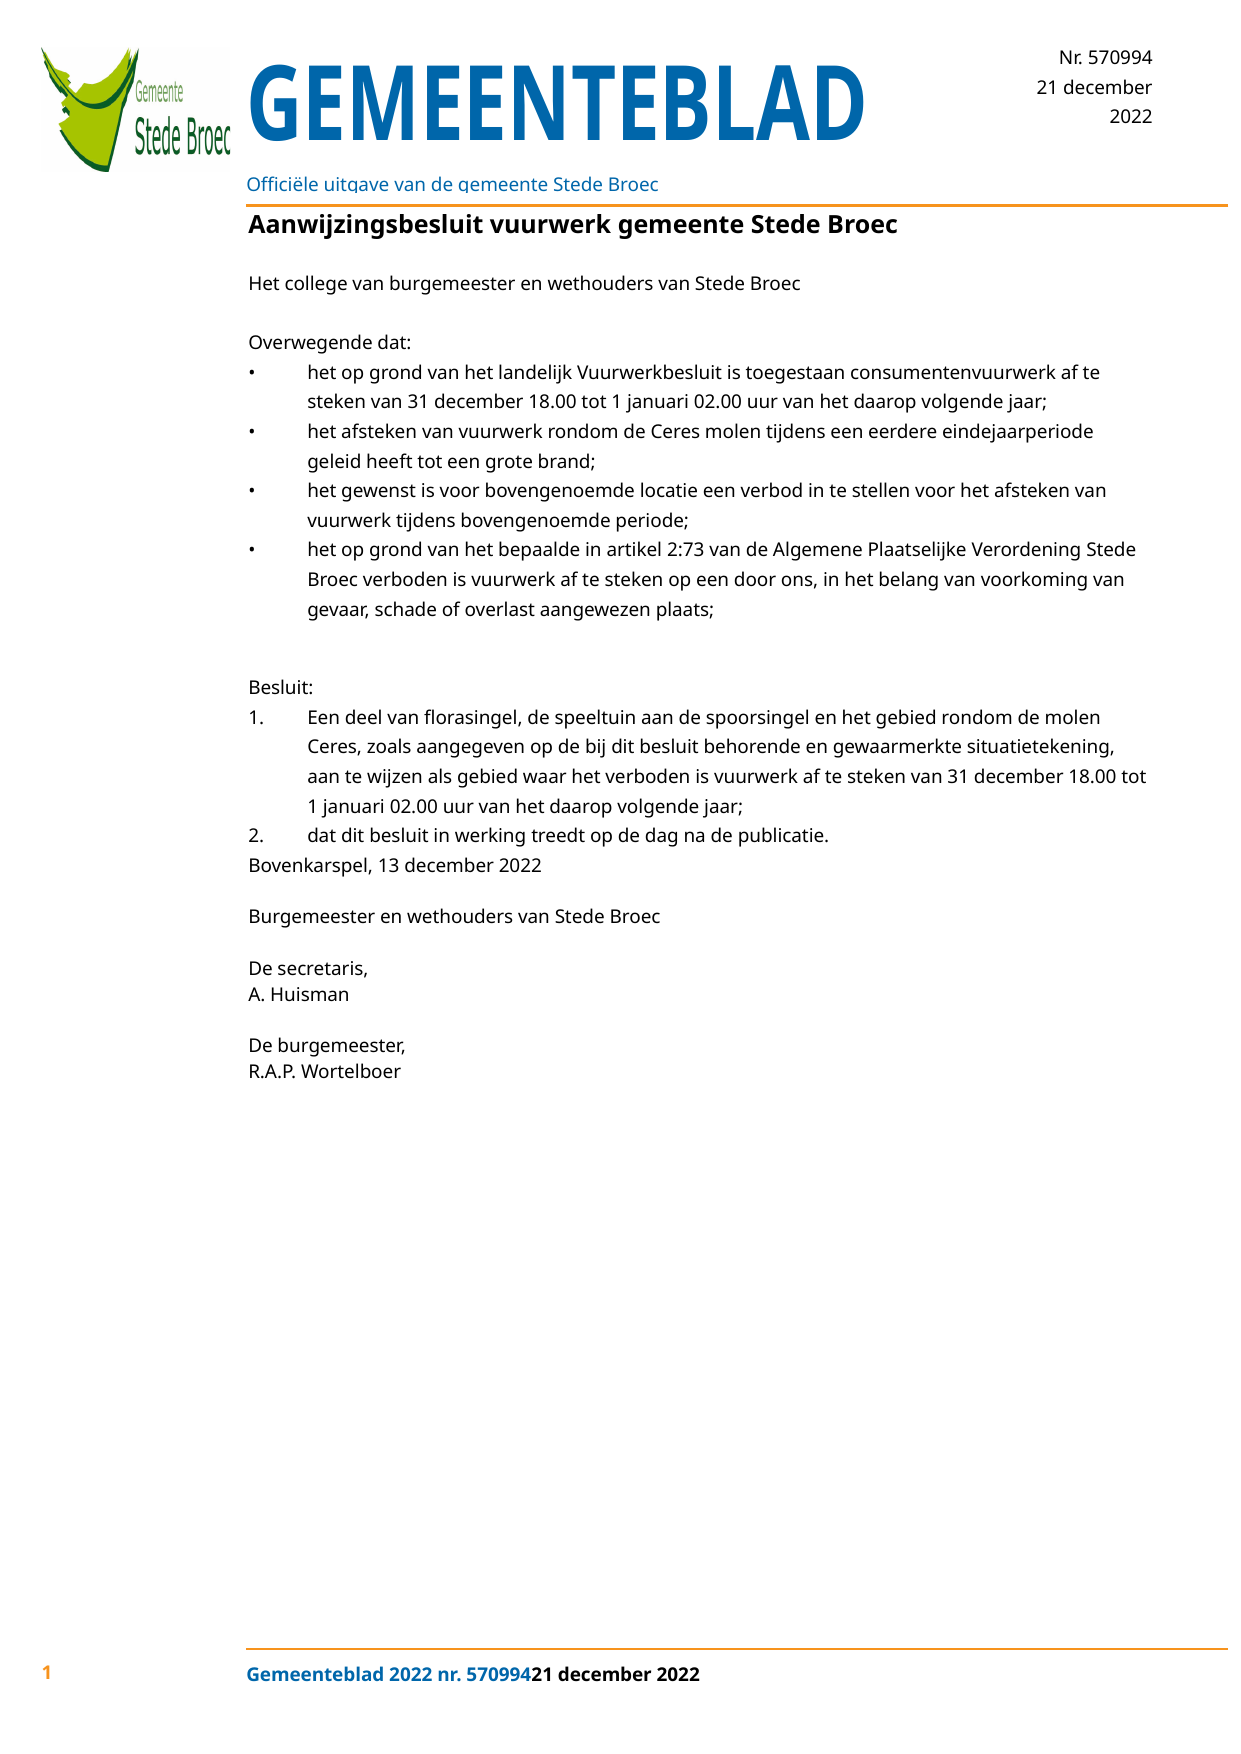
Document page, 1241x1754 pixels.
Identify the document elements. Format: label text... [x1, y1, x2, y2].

text R.A.P. Wortelboer [248, 1058, 1152, 1084]
list het op grond van het bepaalde in artikel 2:73 van de Algemene Plaatselijke Verordening Stede Broec verboden is vuurwerk af te steken op een door ons, in het belang van voorkoming van gevaar, schade of overlast aangewezen plaats; [248, 537, 1152, 621]
text Aanwijzingsbesluit vuurwerk gemeente Stede Broec [248, 207, 1152, 241]
list dat dit besluit in werking treedt op de dag na de publicatie. [248, 822, 1152, 848]
list Een deel van florasingel, de speeltuin aan de spoorsingel en het gebied rondom de molen Ceres, zoals aangegeven op de bij dit besluit behorende en gewaarmerkte situatietekening, aan te wijzen als gebied waar het verboden is vuurwerk af te steken van 31 december 18.00 tot 1 januari 02.00 uur van het daarop volgende jaar; [248, 704, 1152, 819]
picture [41, 47, 231, 172]
list het gewenst is voor bovengenoemde locatie een verbod in te stellen voor het afsteken van vuurwerk tijdens bovengenoemde periode; [248, 477, 1152, 533]
text Bovenkarspel, 13 december 2022 [248, 852, 1152, 878]
text Overwegende dat: [248, 329, 1152, 355]
text Burgemeester en wethouders van Stede Broec [248, 903, 1152, 929]
text Het college van burgemeester en wethouders van Stede Broec [248, 270, 1152, 296]
list het afsteken van vuurwerk rondom de Ceres molen tijdens een eerdere eindejaarperiode geleid heeft tot een grote brand; [248, 418, 1152, 473]
text A. Huisman [248, 981, 1152, 1006]
text Besluit: [248, 674, 1152, 700]
text De burgemeester, [248, 1032, 1152, 1058]
text De secretaris, [248, 955, 1152, 981]
list het op grond van het landelijk Vuurwerkbesluit is toegestaan consumentenvuurwerk af te steken van 31 december 18.00 tot 1 januari 02.00 uur van het daarop volgende jaar; [248, 359, 1152, 414]
